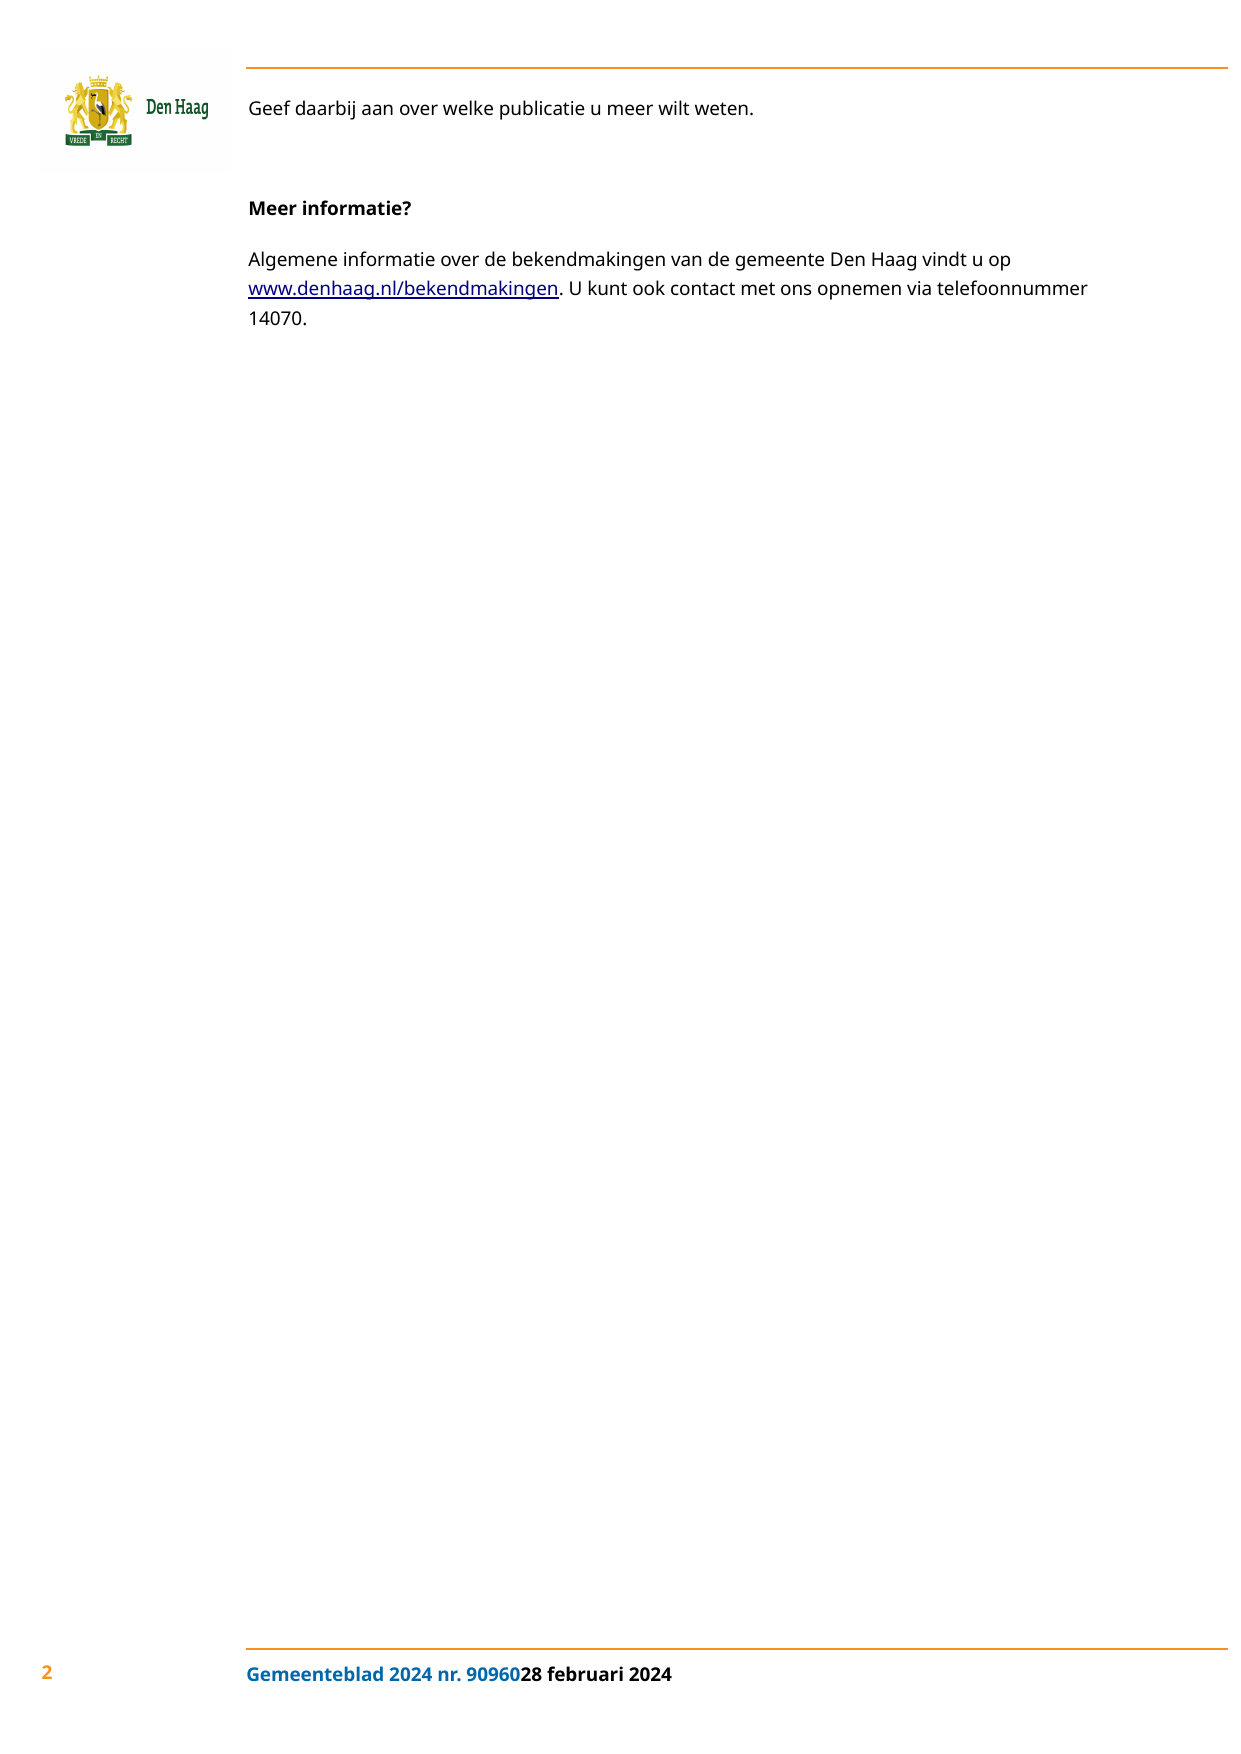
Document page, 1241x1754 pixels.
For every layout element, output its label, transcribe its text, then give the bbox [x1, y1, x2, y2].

picture [41, 47, 231, 172]
text Geef daarbij aan over welke publicatie u meer wilt weten. [248, 95, 1152, 121]
text Algemene informatie over de bekendmakingen van de gemeente Den Haag vindt u op www.denhaag.nl/bekendmakingen. U kunt ook contact met ons opnemen via telefoonnummer 14070. [248, 246, 1152, 331]
text Meer informatie? [248, 196, 1152, 221]
